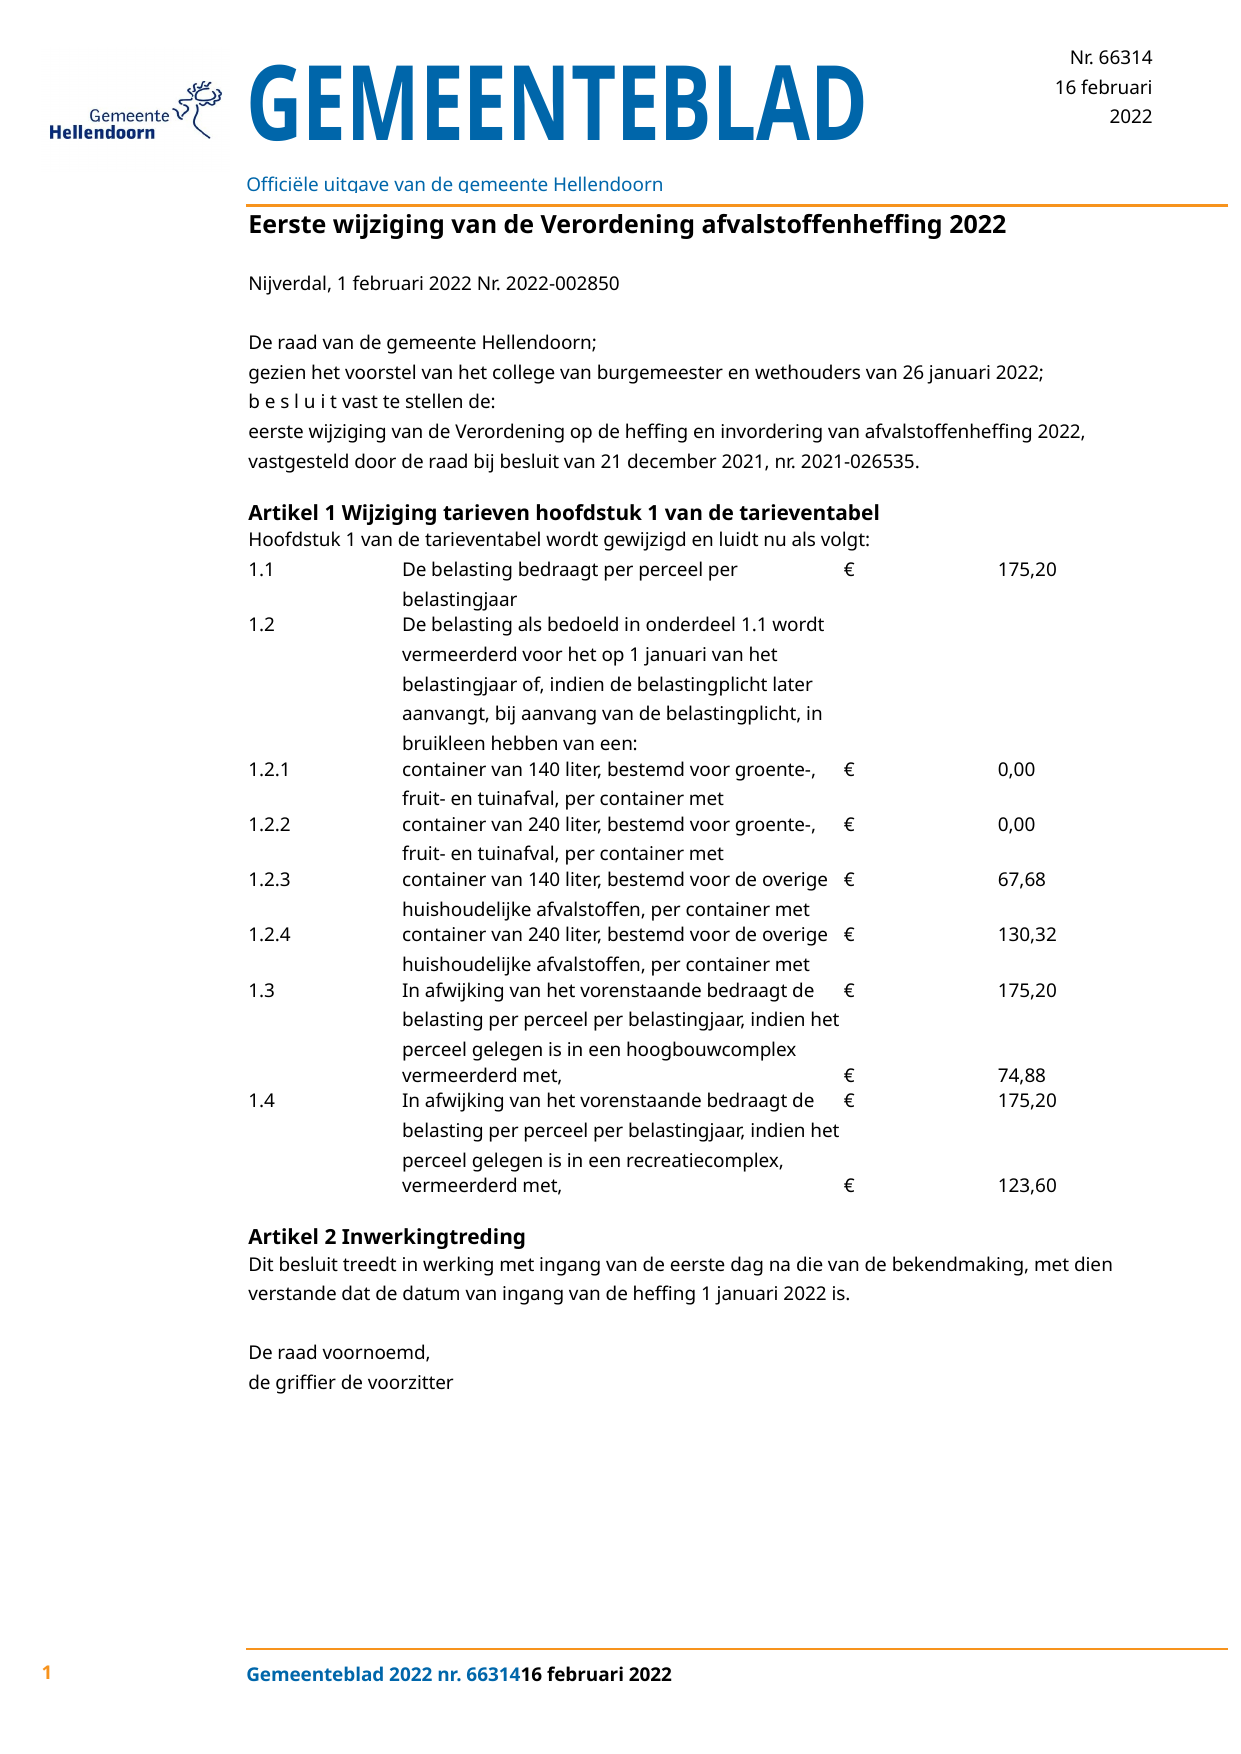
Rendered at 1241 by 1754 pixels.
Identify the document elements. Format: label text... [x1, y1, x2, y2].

text Artikel 2 Inwerkingtreding [248, 1222, 1152, 1251]
table_cell € [844, 922, 998, 977]
table_cell [844, 612, 998, 756]
table_cell 1.4 [248, 1088, 402, 1172]
table_cell € [844, 756, 998, 811]
table_header De belasting bedraagt per perceel per belastingjaar [402, 556, 844, 612]
table_cell [248, 1062, 402, 1088]
table_cell vermeerderd met, [402, 1062, 844, 1088]
table_cell € [844, 1173, 998, 1198]
table_cell € [844, 1088, 998, 1172]
table_cell 1.2.2 [248, 811, 402, 866]
text Nijverdal, 1 februari 2022 Nr. 2022-002850 [248, 270, 1152, 296]
table_cell [248, 1173, 402, 1198]
table_cell container van 240 liter, bestemd voor groente-, fruit- en tuinafval, per container met [402, 811, 844, 866]
table_cell 0,00 [998, 756, 1152, 811]
table_cell vermeerderd met, [402, 1173, 844, 1198]
table_cell 67,68 [998, 866, 1152, 922]
table_cell € [844, 811, 998, 866]
text gezien het voorstel van het college van burgemeester en wethouders van 26 januari 2022; [248, 359, 1152, 385]
table_cell In afwijking van het vorenstaande bedraagt de belasting per perceel per belastingjaar, indien het perceel gelegen is in een recreatiecomplex, [402, 1088, 844, 1172]
text Dit besluit treedt in werking met ingang van de eerste dag na die van de bekendmaking, met dien verstande dat de datum van ingang van de heffing 1 januari 2022 is. [248, 1251, 1152, 1306]
table_cell container van 240 liter, bestemd voor de overige huishoudelijke afvalstoffen, per container met [402, 922, 844, 977]
table_cell 175,20 [998, 1088, 1152, 1172]
table_cell 1.3 [248, 977, 402, 1062]
table_cell 1.2.3 [248, 866, 402, 922]
text de griffier de voorzitter [248, 1369, 1152, 1395]
table_cell 175,20 [998, 977, 1152, 1062]
table_cell 74,88 [998, 1062, 1152, 1088]
text De raad van de gemeente Hellendoorn; [248, 329, 1152, 355]
text De raad voornoemd, [248, 1339, 1152, 1365]
picture [41, 47, 231, 172]
table_cell In afwijking van het vorenstaande bedraagt de belasting per perceel per belastingjaar, indien het perceel gelegen is in een hoogbouwcomplex [402, 977, 844, 1062]
table_cell container van 140 liter, bestemd voor groente-, fruit- en tuinafval, per container met [402, 756, 844, 811]
table_cell 130,32 [998, 922, 1152, 977]
table_cell 123,60 [998, 1173, 1152, 1198]
text Hoofdstuk 1 van de tarieventabel wordt gewijzigd en luidt nu als volgt: [248, 527, 1152, 552]
table_header 175,20 [998, 556, 1152, 612]
text Artikel 1 Wijziging tarieven hoofdstuk 1 van de tarieventabel [248, 498, 1152, 527]
table_cell [998, 612, 1152, 756]
table_cell 1.2.1 [248, 756, 402, 811]
table_cell € [844, 866, 998, 922]
table_cell 0,00 [998, 811, 1152, 866]
table_cell 1.2 [248, 612, 402, 756]
table_cell € [844, 1062, 998, 1088]
table_header € [844, 556, 998, 612]
text Eerste wijziging van de Verordening afvalstoffenheffing 2022 [248, 207, 1152, 241]
text eerste wijziging van de Verordening op de heffing en invordering van afvalstoffenheffing 2022, vastgesteld door de raad bij besluit van 21 december 2021, nr. 2021-026535. [248, 418, 1152, 473]
table_cell € [844, 977, 998, 1062]
table_cell 1.2.4 [248, 922, 402, 977]
text b e s l u i t vast te stellen de: [248, 389, 1152, 414]
table_cell De belasting als bedoeld in onderdeel 1.1 wordt vermeerderd voor het op 1 januari van het belastingjaar of, indien de belastingplicht later aanvangt, bij aanvang van de belastingplicht, in bruikleen hebben van een: [402, 612, 844, 756]
table_header 1.1 [248, 556, 402, 612]
table_cell container van 140 liter, bestemd voor de overige huishoudelijke afvalstoffen, per container met [402, 866, 844, 922]
